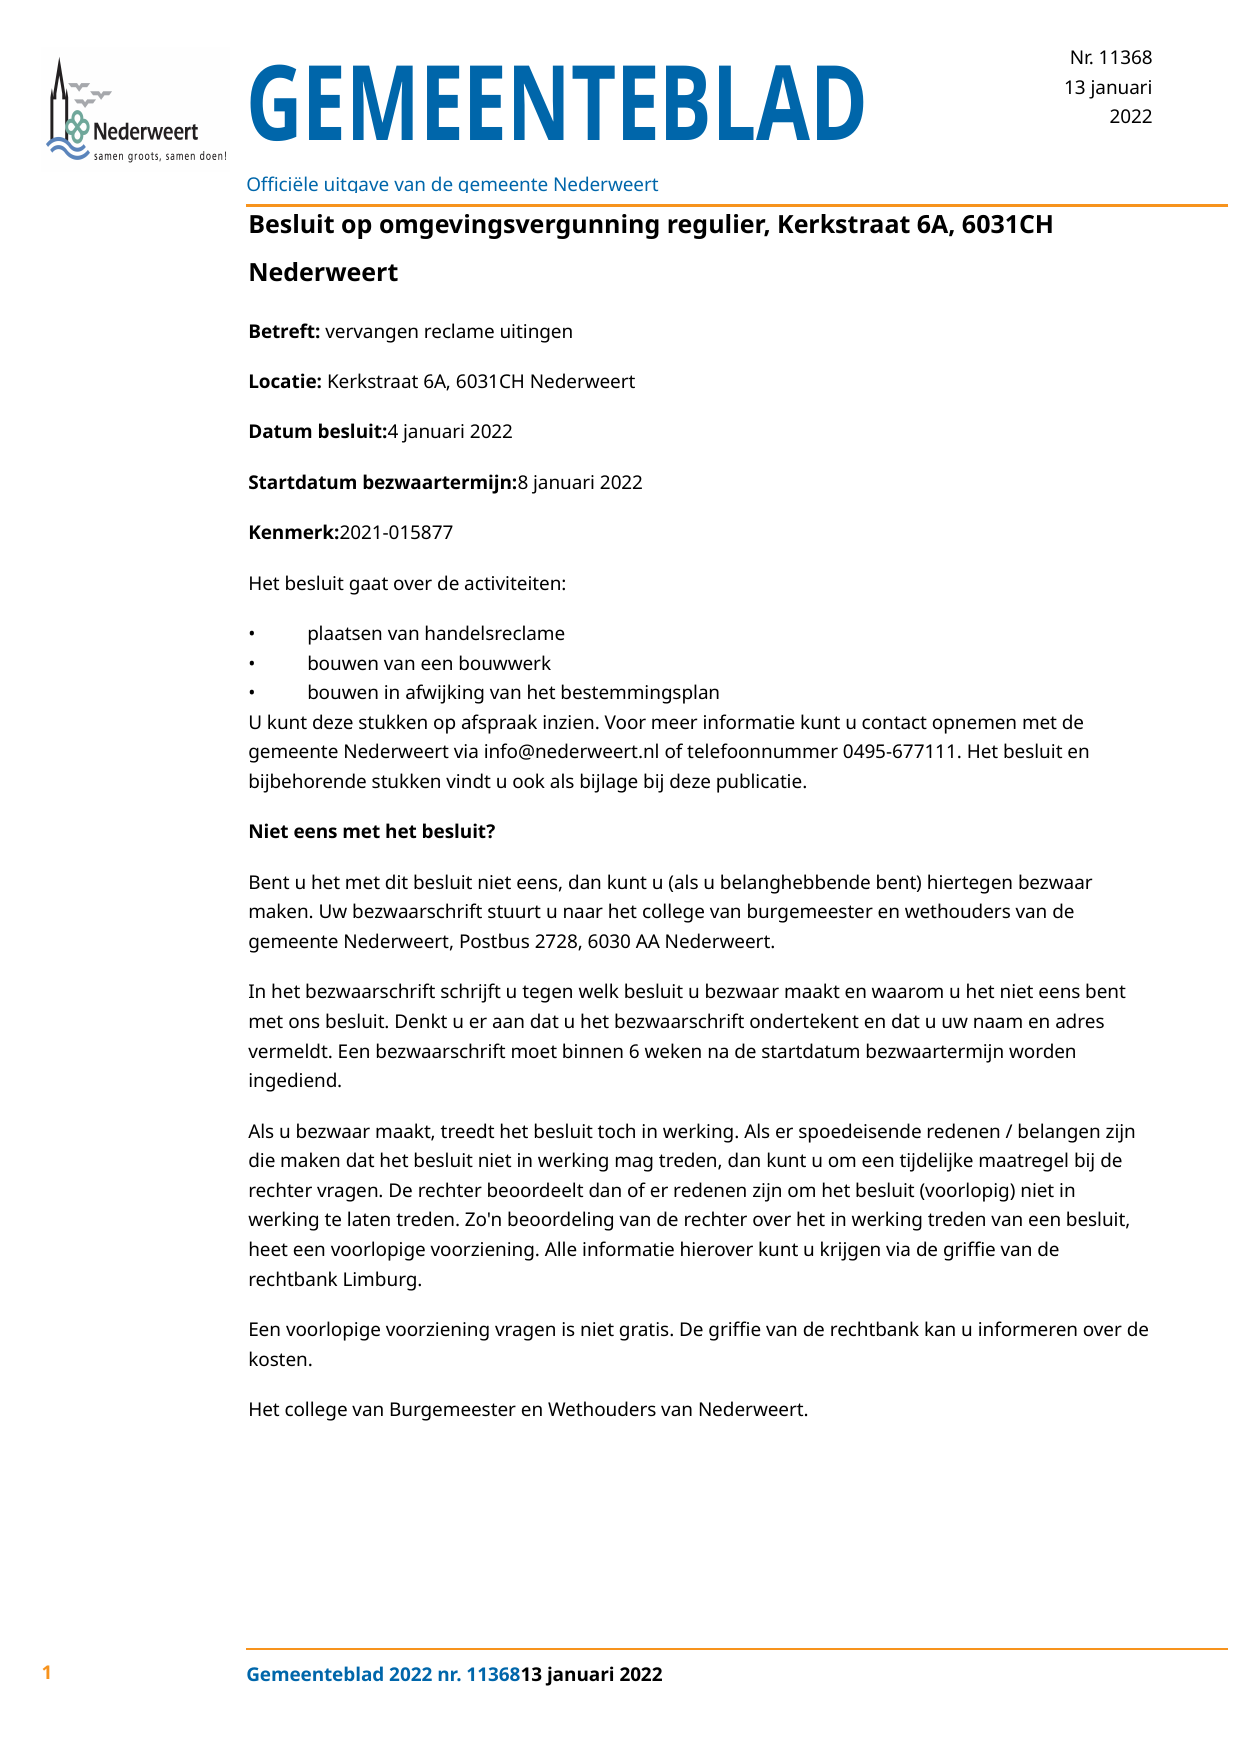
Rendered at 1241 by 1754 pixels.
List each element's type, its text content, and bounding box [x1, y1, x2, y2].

text U kunt deze stukken op afspraak inzien. Voor meer informatie kunt u contact opnemen met de gemeente Nederweert via info@nederweert.nl of telefoonnummer 0495-677111. Het besluit en bijbehorende stukken vindt u ook als bijlage bij deze publicatie. [248, 709, 1152, 794]
text Startdatum bezwaartermijn:8 januari 2022 [248, 469, 1152, 495]
text Het besluit gaat over de activiteiten: [248, 570, 1152, 596]
text Besluit op omgevingsvergunning regulier, Kerkstraat 6A, 6031CH Nederweert [248, 207, 1152, 288]
text Bent u het met dit besluit niet eens, dan kunt u (als u belanghebbende bent) hiertegen bezwaar maken. Uw bezwaarschrift stuurt u naar het college van burgemeester en wethouders van de gemeente Nederweert, Postbus 2728, 6030 AA Nederweert. [248, 869, 1152, 954]
text Een voorlopige voorziening vragen is niet gratis. De griffie van de rechtbank kan u informeren over de kosten. [248, 1316, 1152, 1372]
list bouwen in afwijking van het bestemmingsplan [248, 679, 1152, 705]
text Datum besluit:4 januari 2022 [248, 419, 1152, 444]
text Als u bezwaar maakt, treedt het besluit toch in werking. Als er spoedeisende redenen / belangen zijn die maken dat het besluit niet in werking mag treden, dan kunt u om een tijdelijke maatregel bij de rechter vragen. De rechter beoordeelt dan of er redenen zijn om het besluit (voorlopig) niet in werking te laten treden. Zo'n beoordeling van de rechter over het in werking treden van een besluit, heet een voorlopige voorziening. Alle informatie hierover kunt u krijgen via de griffie van de rechtbank Limburg. [248, 1118, 1152, 1292]
list plaatsen van handelsreclame [248, 620, 1152, 646]
picture [41, 47, 231, 172]
list bouwen van een bouwwerk [248, 650, 1152, 676]
text In het bezwaarschrift schrijft u tegen welk besluit u bezwaar maakt en waarom u het niet eens bent met ons besluit. Denkt u er aan dat u het bezwaarschrift ondertekent en dat u uw naam en adres vermeldt. Een bezwaarschrift moet binnen 6 weken na de startdatum bezwaartermijn worden ingediend. [248, 979, 1152, 1093]
text Kenmerk:2021-015877 [248, 519, 1152, 545]
text Niet eens met het besluit? [248, 819, 1152, 844]
text Locatie: Kerkstraat 6A, 6031CH Nederweert [248, 368, 1152, 394]
text Betreft: vervangen reclame uitingen [248, 318, 1152, 344]
text Het college van Burgemeester en Wethouders van Nederweert. [248, 1396, 1152, 1422]
